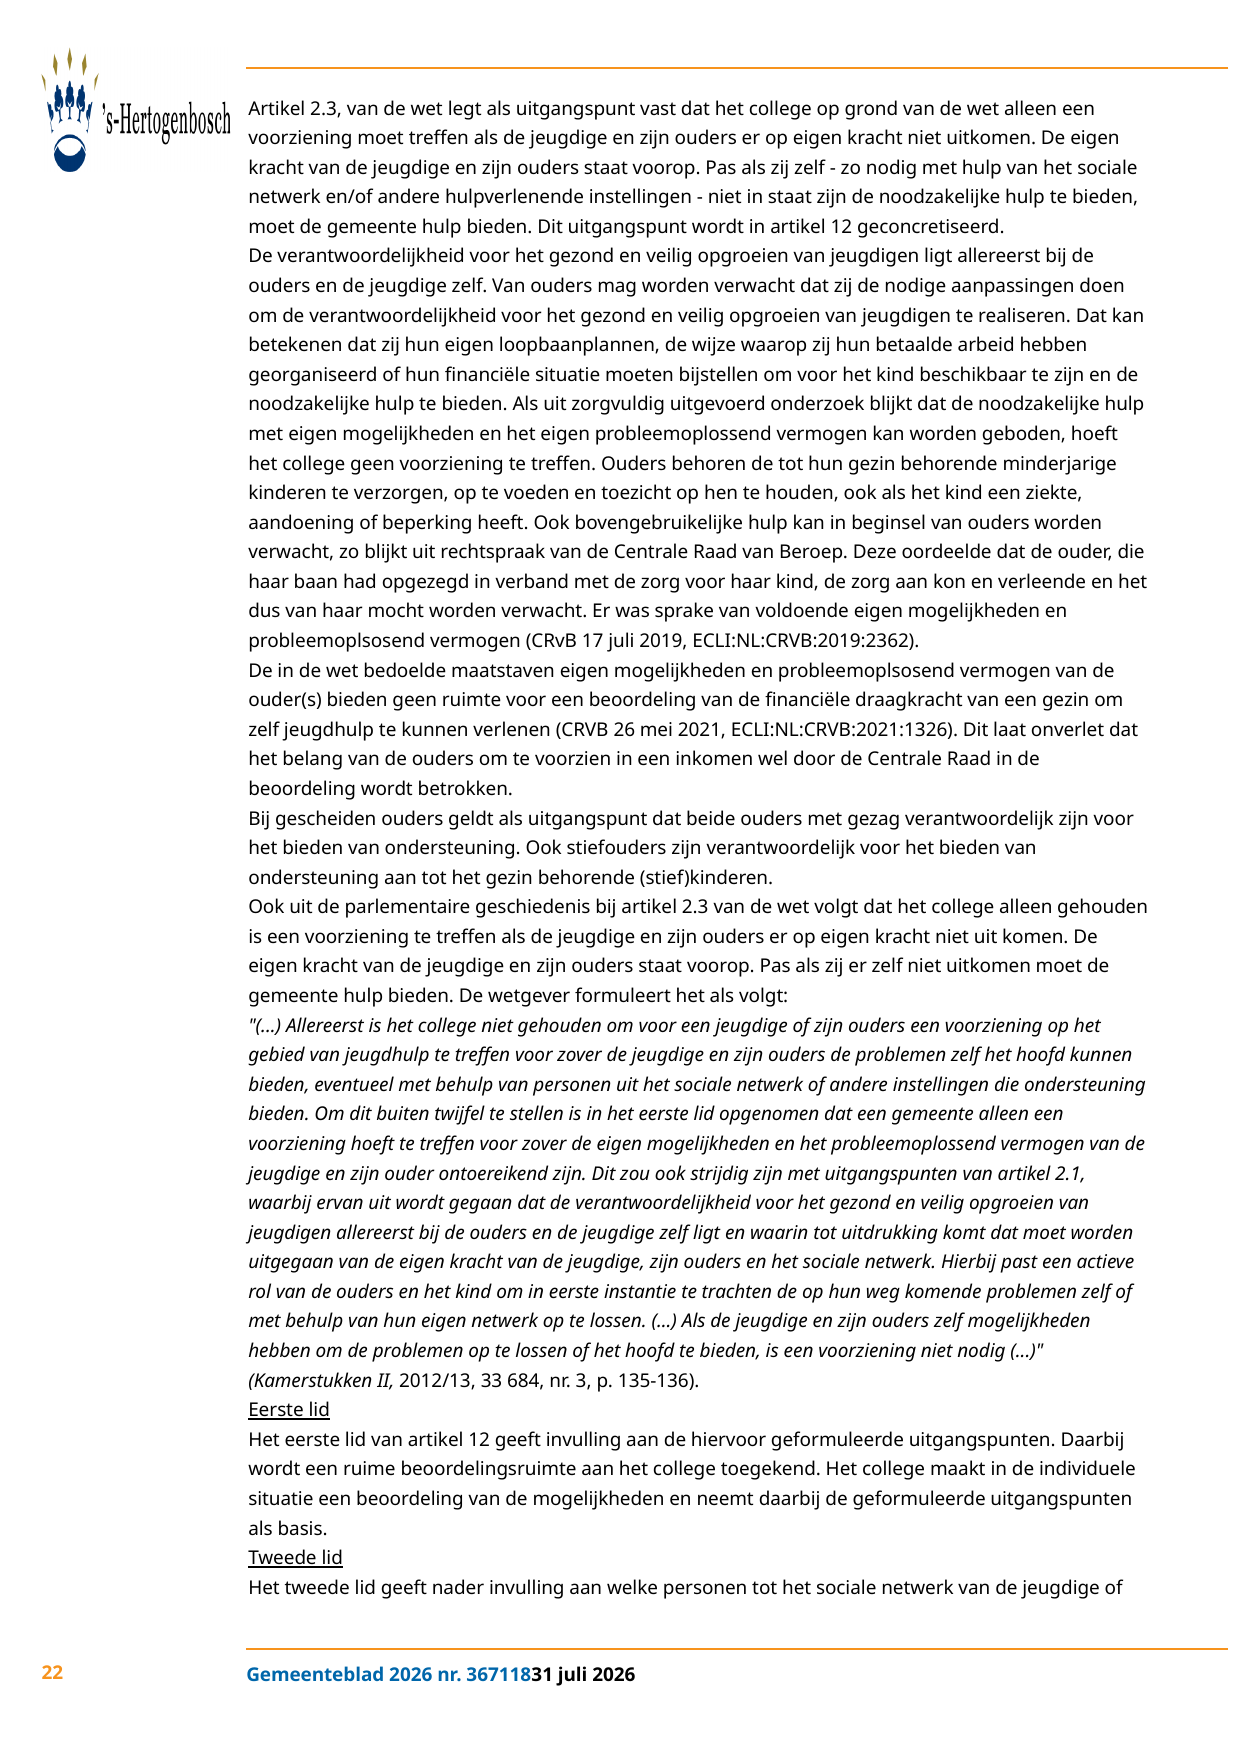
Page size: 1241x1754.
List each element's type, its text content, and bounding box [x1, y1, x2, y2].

text Ook uit de parlementaire geschiedenis bij artikel 2.3 van de wet volgt dat het college alleen gehouden is een voorziening te treffen als de jeugdige en zijn ouders er op eigen kracht niet uit komen. De eigen kracht van de jeugdige en zijn ouders staat voorop. Pas als zij er zelf niet uitkomen moet de gemeente hulp bieden. De wetgever formuleert het als volgt: [248, 893, 1152, 1008]
text Tweede lid [248, 1544, 1152, 1570]
text Het eerste lid van artikel 12 geeft invulling aan de hiervoor geformuleerde uitgangspunten. Daarbij wordt een ruime beoordelingsruimte aan het college toegekend. Het college maakt in de individuele situatie een beoordeling van de mogelijkheden en neemt daarbij de geformuleerde uitgangspunten als basis. [248, 1426, 1152, 1541]
text Bij gescheiden ouders geldt als uitgangspunt dat beide ouders met gezag verantwoordelijk zijn voor het bieden van ondersteuning. Ook stiefouders zijn verantwoordelijk voor het bieden van ondersteuning aan tot het gezin behorende (stief)kinderen. [248, 805, 1152, 890]
text De in de wet bedoelde maatstaven eigen mogelijkheden en probleemoplsosend vermogen van de ouder(s) bieden geen ruimte voor een beoordeling van de financiële draagkracht van een gezin om zelf jeugdhulp te kunnen verlenen (CRVB 26 mei 2021, ECLI:NL:CRVB:2021:1326). Dit laat onverlet dat het belang van de ouders om te voorzien in een inkomen wel door de Centrale Raad in de beoordeling wordt betrokken. [248, 657, 1152, 801]
text Artikel 2.3, van de wet legt als uitgangspunt vast dat het college op grond van de wet alleen een voorziening moet treffen als de jeugdige en zijn ouders er op eigen kracht niet uitkomen. De eigen kracht van de jeugdige en zijn ouders staat voorop. Pas als zij zelf - zo nodig met hulp van het sociale netwerk en/of andere hulpverlenende instellingen - niet in staat zijn de noodzakelijke hulp te bieden, moet de gemeente hulp bieden. Dit uitgangspunt wordt in artikel 12 geconcretiseerd. [248, 95, 1152, 239]
text "(...) Allereerst is het college niet gehouden om voor een jeugdige of zijn ouders een voorziening op het gebied van jeugdhulp te treffen voor zover de jeugdige en zijn ouders de problemen zelf het hoofd kunnen bieden, eventueel met behulp van personen uit het sociale netwerk of andere instellingen die ondersteuning bieden. Om dit buiten twijfel te stellen is in het eerste lid opgenomen dat een gemeente alleen een voorziening hoeft te treffen voor zover de eigen mogelijkheden en het probleemoplossend vermogen van de jeugdige en zijn ouder ontoereikend zijn. Dit zou ook strijdig zijn met uitgangspunten van artikel 2.1, waarbij ervan uit wordt gegaan dat de verantwoordelijkheid voor het gezond en veilig opgroeien van jeugdigen allereerst bij de ouders en de jeugdige zelf ligt en waarin tot uitdrukking komt dat moet worden uitgegaan van de eigen kracht van de jeugdige, zijn ouders en het sociale netwerk. Hierbij past een actieve rol van de ouders en het kind om in eerste instantie te trachten de op hun weg komende problemen zelf of met behulp van hun eigen netwerk op te lossen. (...) Als de jeugdige en zijn ouders zelf mogelijkheden hebben om de problemen op te lossen of het hoofd te bieden, is een voorziening niet nodig (...)" (Kamerstukken II, 2012/13, 33 684, nr. 3, p. 135-136). [248, 1012, 1152, 1393]
text Eerste lid [248, 1396, 1152, 1422]
text Het tweede lid geeft nader invulling aan welke personen tot het sociale netwerk van de jeugdige of [248, 1574, 1152, 1600]
picture [41, 47, 231, 172]
text De verantwoordelijkheid voor het gezond en veilig opgroeien van jeugdigen ligt allereerst bij de ouders en de jeugdige zelf. Van ouders mag worden verwacht dat zij de nodige aanpassingen doen om de verantwoordelijkheid voor het gezond en veilig opgroeien van jeugdigen te realiseren. Dat kan betekenen dat zij hun eigen loopbaanplannen, de wijze waarop zij hun betaalde arbeid hebben georganiseerd of hun financiële situatie moeten bijstellen om voor het kind beschikbaar te zijn en de noodzakelijke hulp te bieden. Als uit zorgvuldig uitgevoerd onderzoek blijkt dat de noodzakelijke hulp met eigen mogelijkheden en het eigen probleemoplossend vermogen kan worden geboden, hoeft het college geen voorziening te treffen. Ouders behoren de tot hun gezin behorende minderjarige kinderen te verzorgen, op te voeden en toezicht op hen te houden, ook als het kind een ziekte, aandoening of beperking heeft. Ook bovengebruikelijke hulp kan in beginsel van ouders worden verwacht, zo blijkt uit rechtspraak van de Centrale Raad van Beroep. Deze oordeelde dat de ouder, die haar baan had opgezegd in verband met de zorg voor haar kind, de zorg aan kon en verleende en het dus van haar mocht worden verwacht. Er was sprake van voldoende eigen mogelijkheden en probleemoplsosend vermogen (CRvB 17 juli 2019, ECLI:NL:CRVB:2019:2362). [248, 243, 1152, 653]
